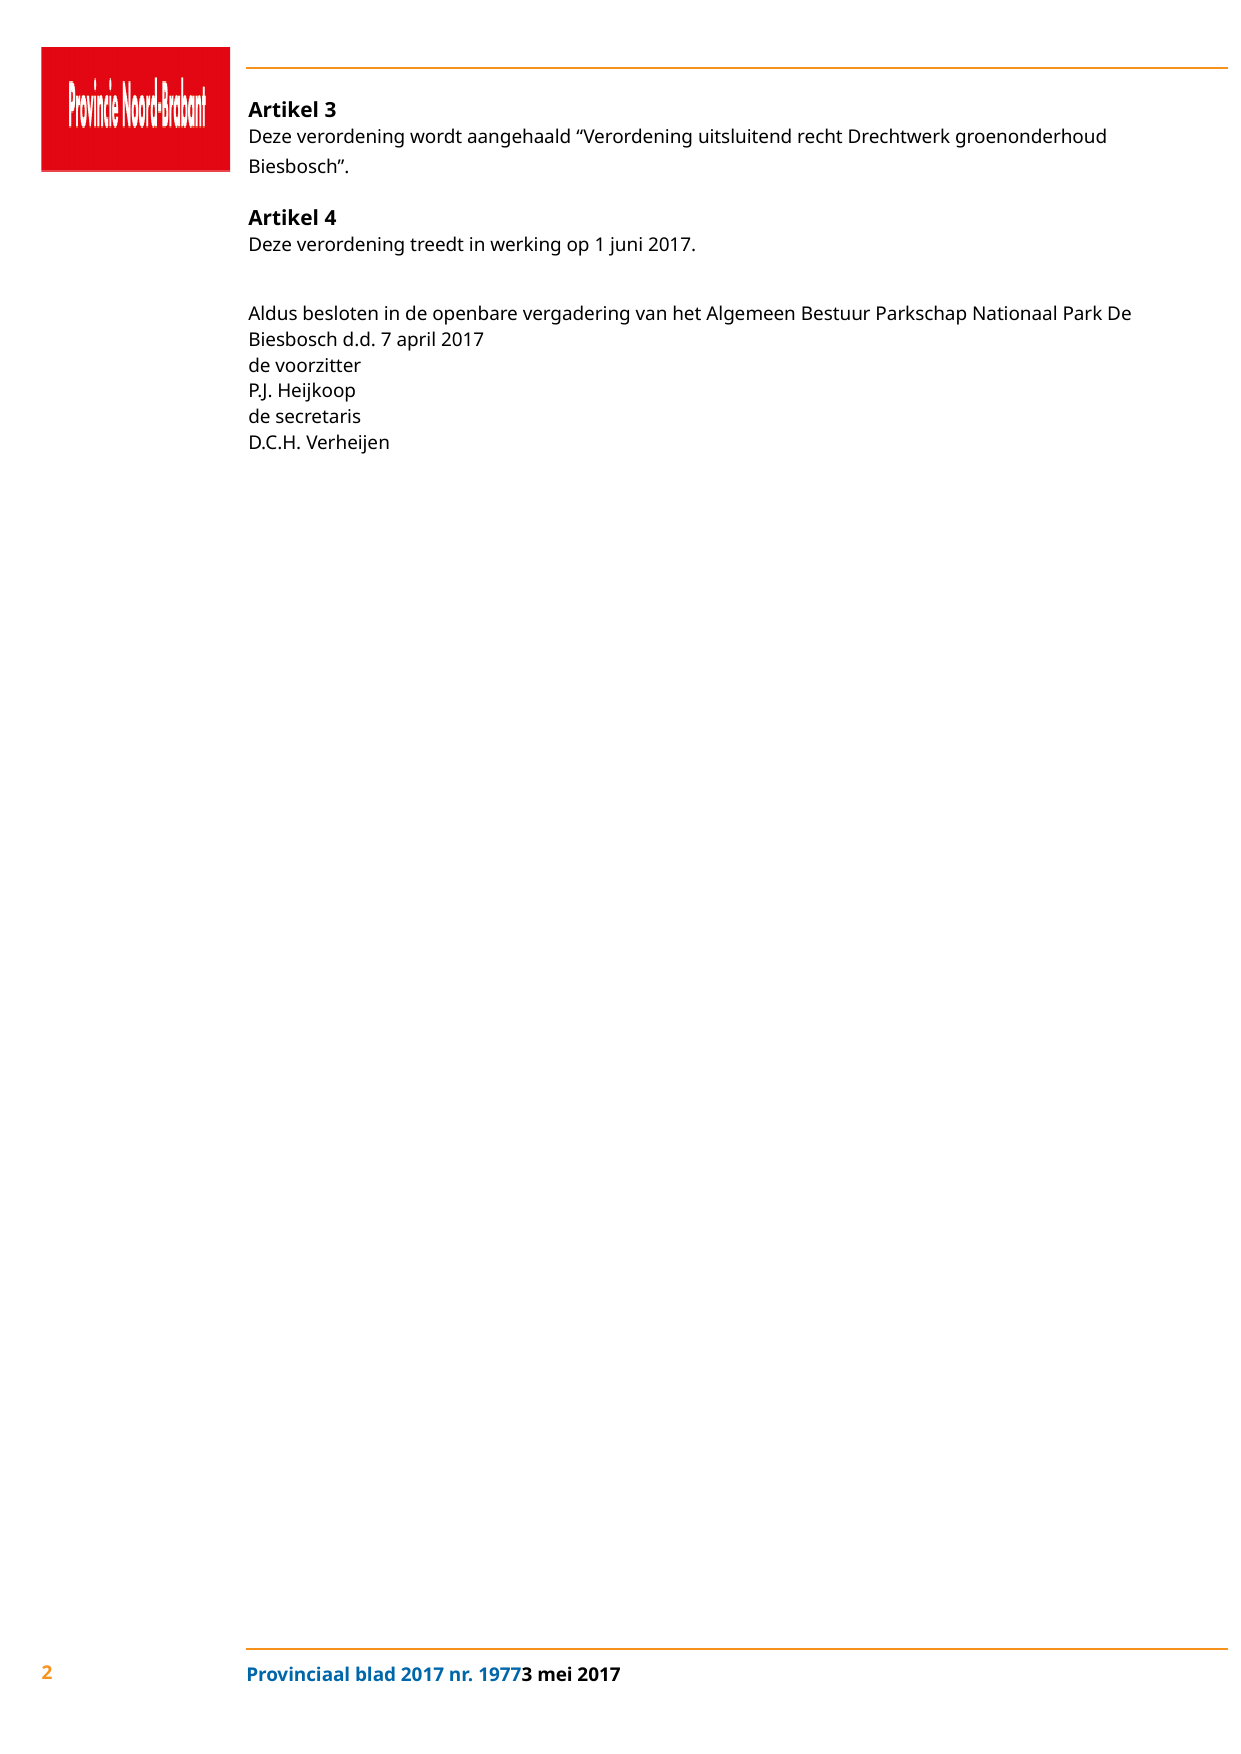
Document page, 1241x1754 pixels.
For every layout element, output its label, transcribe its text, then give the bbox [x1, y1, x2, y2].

text Deze verordening wordt aangehaald “Verordening uitsluitend recht Drechtwerk groenonderhoud Biesbosch”. [248, 123, 1152, 178]
text D.C.H. Verheijen [248, 429, 1152, 455]
text de secretaris [248, 403, 1152, 429]
text Aldus besloten in de openbare vergadering van het Algemeen Bestuur Parkschap Nationaal Park De Biesbosch d.d. 7 april 2017 [248, 301, 1152, 352]
text Artikel 3 [248, 95, 1152, 123]
text de voorzitter [248, 352, 1152, 378]
text P.J. Heijkoop [248, 378, 1152, 403]
text Artikel 4 [248, 203, 1152, 232]
text Deze verordening treedt in werking op 1 juni 2017. [248, 232, 1152, 257]
picture [41, 47, 231, 172]
